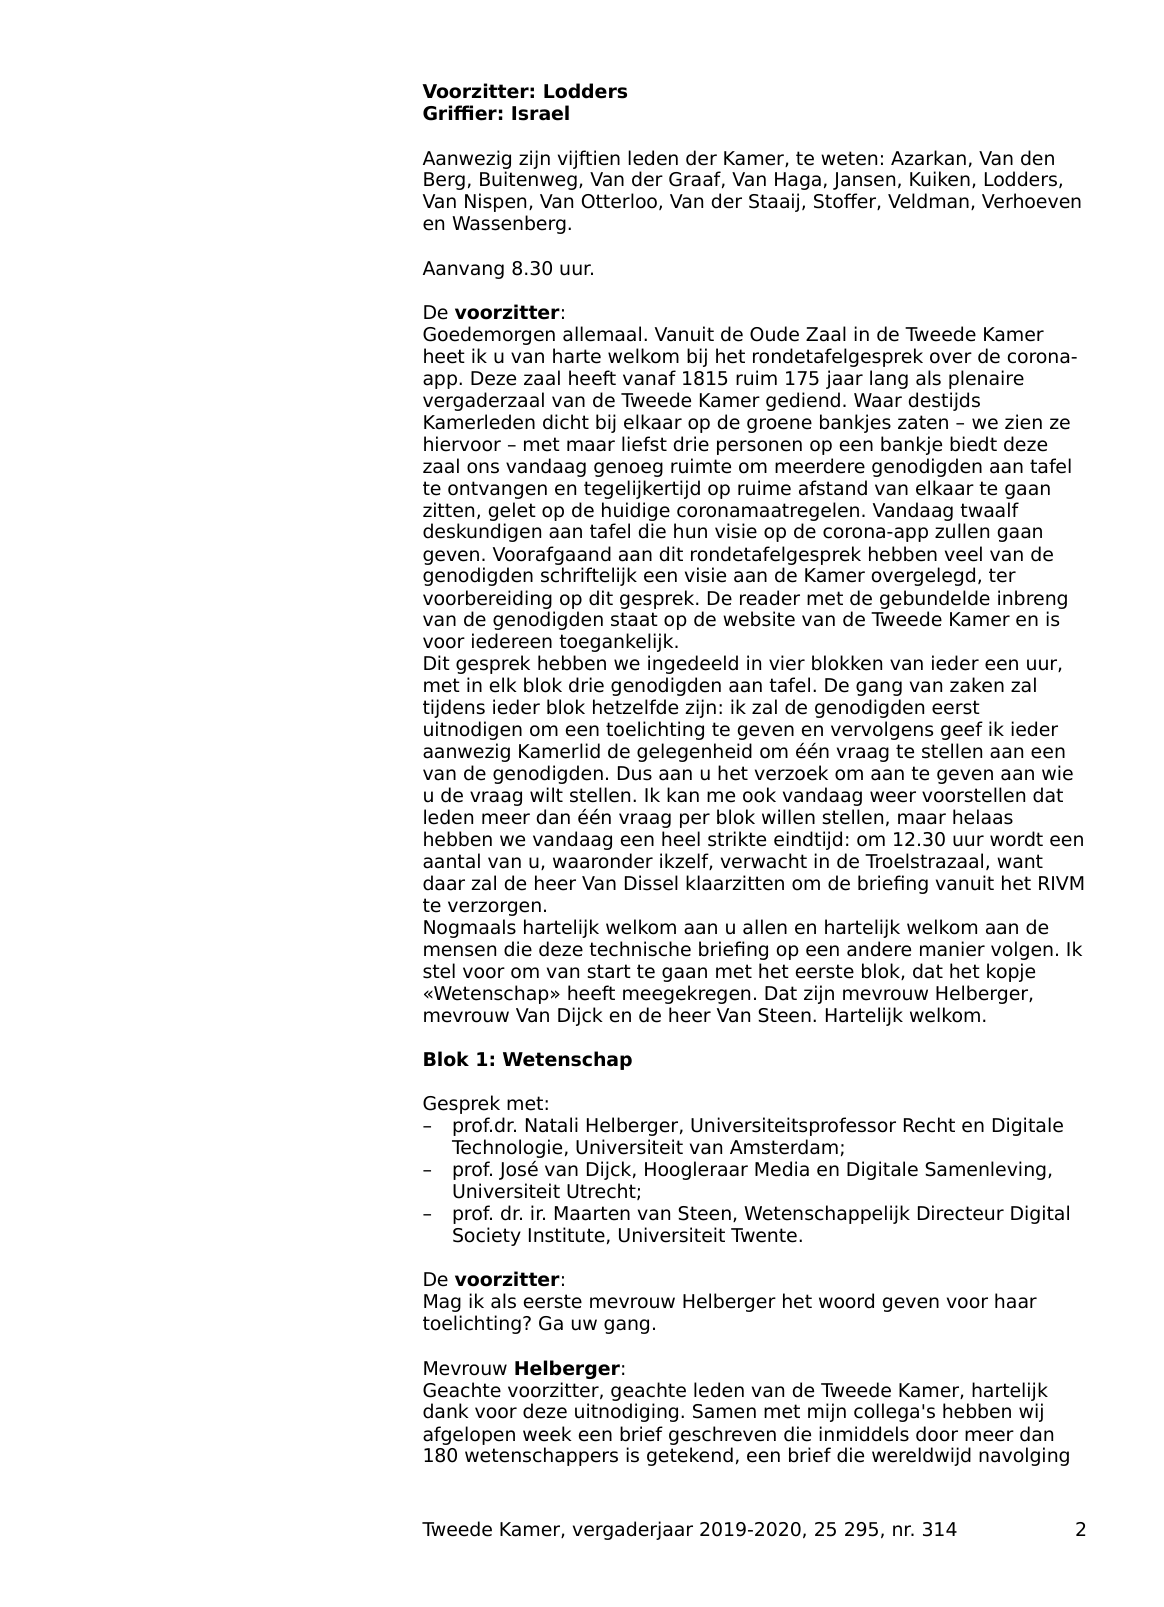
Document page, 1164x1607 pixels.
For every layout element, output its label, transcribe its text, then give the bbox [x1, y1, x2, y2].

text – prof.dr. Natali Helberger, Universiteitsprofessor Recht en Digitale Technologie, Universiteit van Amsterdam; [422, 1115, 1087, 1159]
text Goedemorgen allemaal. Vanuit de Oude Zaal in de Tweede Kamer heet ik u van harte welkom bij het rondetafelgesprek over de corona-app. Deze zaal heeft vanaf 1815 ruim 175 jaar lang als plenaire vergaderzaal van de Tweede Kamer gediend. Waar destijds Kamerleden dicht bij elkaar op de groene bankjes zaten – we zien ze hiervoor – met maar liefst drie personen op een bankje biedt deze zaal ons vandaag genoeg ruimte om meerdere genodigden aan tafel te ontvangen en tegelijkertijd op ruime afstand van elkaar te gaan zitten, gelet op de huidige coronamaatregelen. Vandaag twaalf deskundigen aan tafel die hun visie op de corona-app zullen gaan geven. Voorafgaand aan dit rondetafelgesprek hebben veel van de genodigden schriftelijk een visie aan de Kamer overgelegd, ter voorbereiding op dit gesprek. De reader met de gebundelde inbreng van de genodigden staat op de website van de Tweede Kamer en is voor iedereen toegankelijk. [422, 324, 1087, 653]
text Mevrouw Helberger: [422, 1357, 1087, 1379]
text Geachte voorzitter, geachte leden van de Tweede Kamer, hartelijk dank voor deze uitnodiging. Samen met mijn collega's hebben wij afgelopen week een brief geschreven die inmiddels door meer dan 180 wetenschappers is getekend, een brief die wereldwijd navolging [422, 1379, 1087, 1467]
text – prof. José van Dijck, Hoogleraar Media en Digitale Samenleving, Universiteit Utrecht; [422, 1159, 1087, 1203]
text De voorzitter: [422, 302, 1087, 324]
text Aanvang 8.30 uur. [422, 257, 1087, 279]
text Mag ik als eerste mevrouw Helberger het woord geven voor haar toelichting? Ga uw gang. [422, 1291, 1087, 1335]
text De voorzitter: [422, 1269, 1087, 1291]
text – prof. dr. ir. Maarten van Steen, Wetenschappelijk Directeur Digital Society Institute, Universiteit Twente. [422, 1203, 1087, 1247]
text Nogmaals hartelijk welkom aan u allen en hartelijk welkom aan de mensen die deze technische briefing op een andere manier volgen. Ik stel voor om van start te gaan met het eerste blok, dat het kopje «Wetenschap» heeft meegekregen. Dat zijn mevrouw Helberger, mevrouw Van Dijck en de heer Van Steen. Hartelijk welkom. [422, 917, 1087, 1027]
text Dit gesprek hebben we ingedeeld in vier blokken van ieder een uur, met in elk blok drie genodigden aan tafel. De gang van zaken zal tijdens ieder blok hetzelfde zijn: ik zal de genodigden eerst uitnodigen om een toelichting te geven en vervolgens geef ik ieder aanwezig Kamerlid de gelegenheid om één vraag te stellen aan een van de genodigden. Dus aan u het verzoek om aan te geven aan wie u de vraag wilt stellen. Ik kan me ook vandaag weer voorstellen dat leden meer dan één vraag per blok willen stellen, maar helaas hebben we vandaag een heel strikte eindtijd: om 12.30 uur wordt een aantal van u, waaronder ikzelf, verwacht in de Troelstrazaal, want daar zal de heer Van Dissel klaarzitten om de briefing vanuit het RIVM te verzorgen. [422, 653, 1087, 917]
text Voorzitter: Lodders [422, 81, 1087, 103]
text Griffier: Israel [422, 103, 1087, 125]
subtitle Blok 1: Wetenschap [422, 1049, 1087, 1071]
text Aanwezig zijn vijftien leden der Kamer, te weten: Azarkan, Van den Berg, Buitenweg, Van der Graaf, Van Haga, Jansen, Kuiken, Lodders, Van Nispen, Van Otterloo, Van der Staaij, Stoffer, Veldman, Verhoeven en Wassenberg. [422, 147, 1087, 235]
text Gesprek met: [422, 1093, 1087, 1115]
